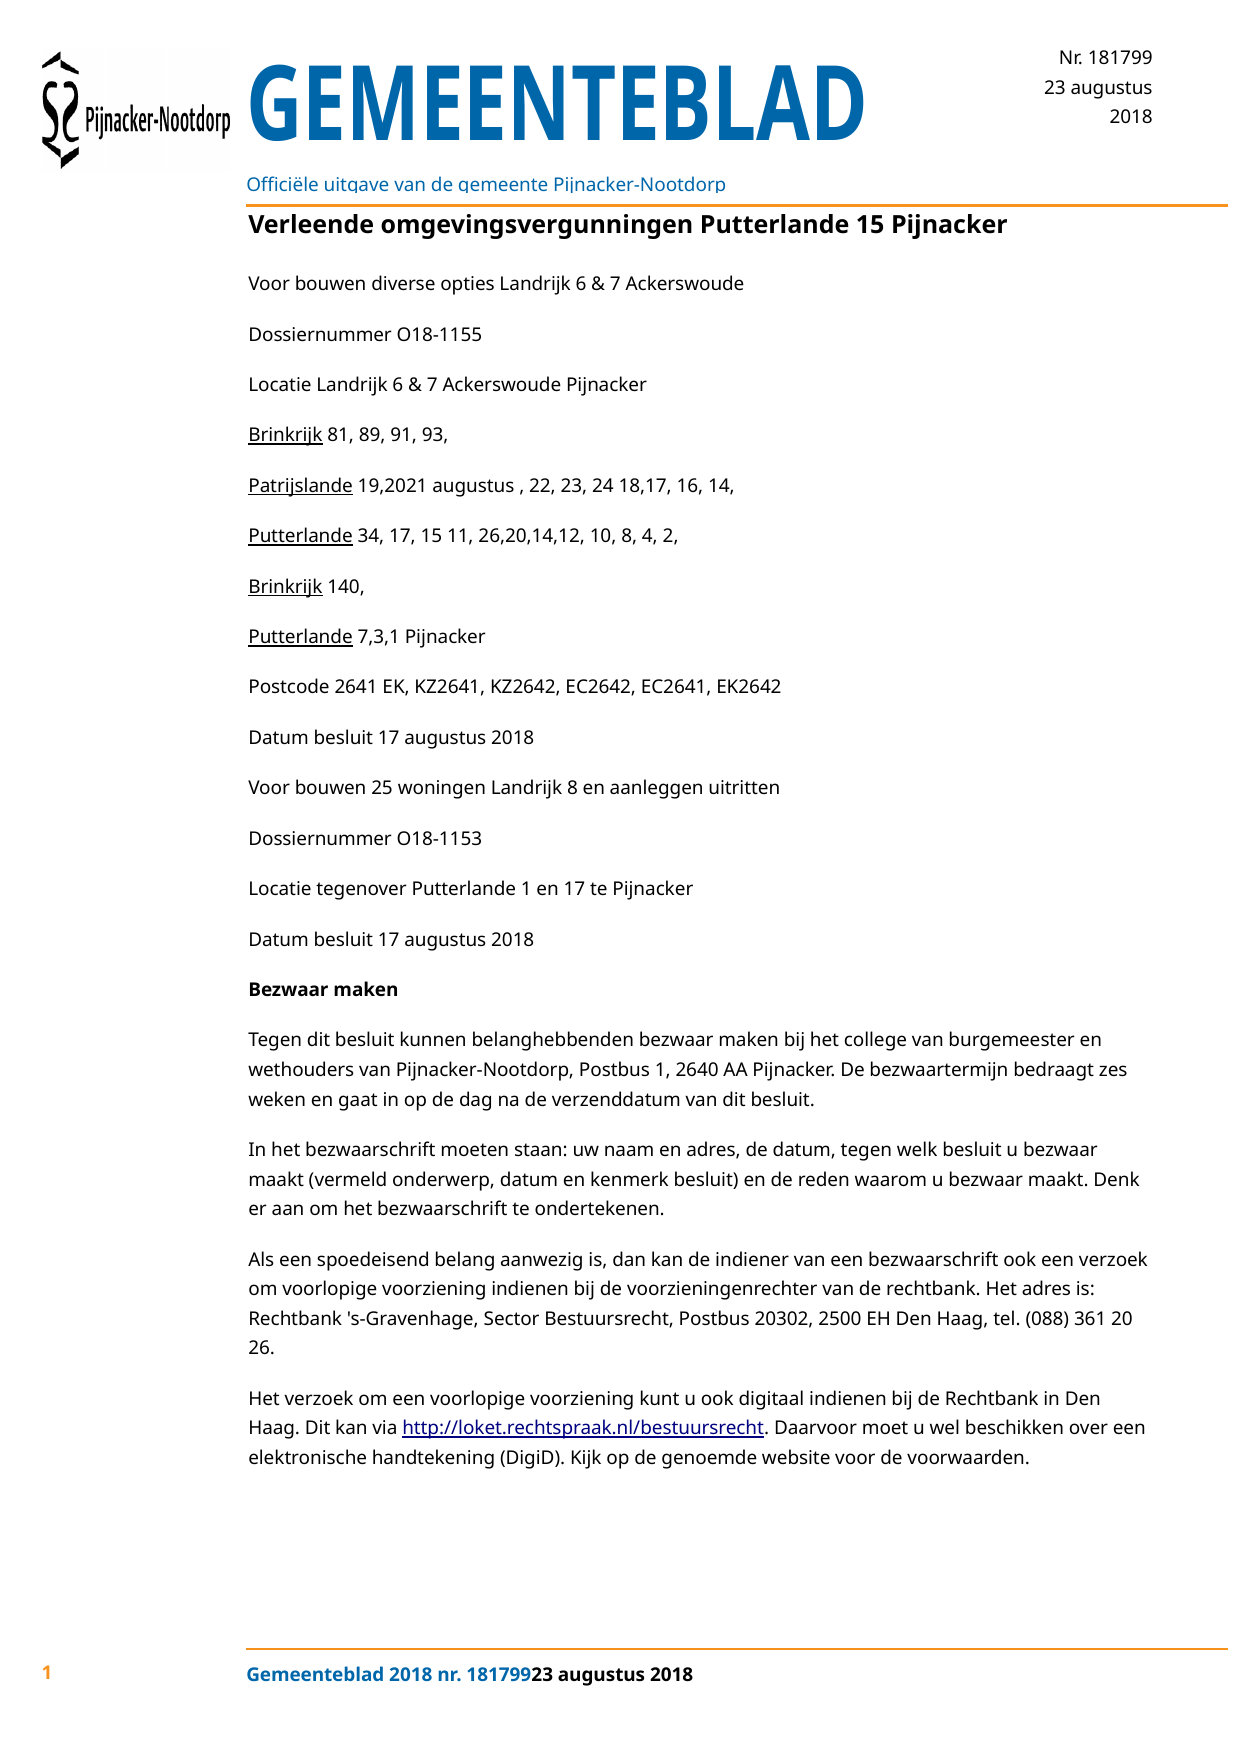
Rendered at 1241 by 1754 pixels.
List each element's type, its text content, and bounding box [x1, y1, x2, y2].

text Dossiernummer O18-1153 [248, 825, 1152, 851]
text Postcode 2641 EK, KZ2641, KZ2642, EC2642, EC2641, EK2642 [248, 674, 1152, 699]
text In het bezwaarschrift moeten staan: uw naam en adres, de datum, tegen welk besluit u bezwaar maakt (vermeld onderwerp, datum en kenmerk besluit) en de reden waarom u bezwaar maakt. Denk er aan om het bezwaarschrift te ondertekenen. [248, 1136, 1152, 1221]
text Tegen dit besluit kunnen belanghebbenden bezwaar maken bij het college van burgemeester en wethouders van Pijnacker-Nootdorp, Postbus 1, 2640 AA Pijnacker. De bezwaartermijn bedraagt zes weken en gaat in op de dag na de verzenddatum van dit besluit. [248, 1027, 1152, 1111]
picture [41, 47, 231, 172]
text Voor bouwen 25 woningen Landrijk 8 en aanleggen uitritten [248, 774, 1152, 800]
text Als een spoedeisend belang aanwezig is, dan kan de indiener van een bezwaarschrift ook een verzoek om voorlopige voorziening indienen bij de voorzieningenrechter van de rechtbank. Het adres is: Rechtbank 's-Gravenhage, Sector Bestuursrecht, Postbus 20302, 2500 EH Den Haag, tel. (088) 361 20 26. [248, 1246, 1152, 1360]
text Brinkrijk 81, 89, 91, 93, [248, 422, 1152, 447]
text Putterlande 7,3,1 Pijnacker [248, 623, 1152, 649]
text Verleende omgevingsvergunningen Putterlande 15 Pijnacker [248, 207, 1152, 241]
text Locatie Landrijk 6 & 7 Ackerswoude Pijnacker [248, 371, 1152, 397]
text Patrijslande 19,2021 augustus , 22, 23, 24 18,17, 16, 14, [248, 472, 1152, 498]
text Dossiernummer O18-1155 [248, 321, 1152, 346]
text Brinkrijk 140, [248, 573, 1152, 598]
text Locatie tegenover Putterlande 1 en 17 te Pijnacker [248, 875, 1152, 901]
text Het verzoek om een voorlopige voorziening kunt u ook digitaal indienen bij de Rechtbank in Den Haag. Dit kan via http://loket.rechtspraak.nl/bestuursrecht. Daarvoor moet u wel beschikken over een elektronische handtekening (DigiD). Kijk op de genoemde website voor de voorwaarden. [248, 1385, 1152, 1470]
text Bezwaar maken [248, 976, 1152, 1002]
text Voor bouwen diverse opties Landrijk 6 & 7 Ackerswoude [248, 270, 1152, 296]
text Datum besluit 17 augustus 2018 [248, 724, 1152, 750]
text Datum besluit 17 augustus 2018 [248, 926, 1152, 951]
text Putterlande 34, 17, 15 11, 26,20,14,12, 10, 8, 4, 2, [248, 522, 1152, 548]
